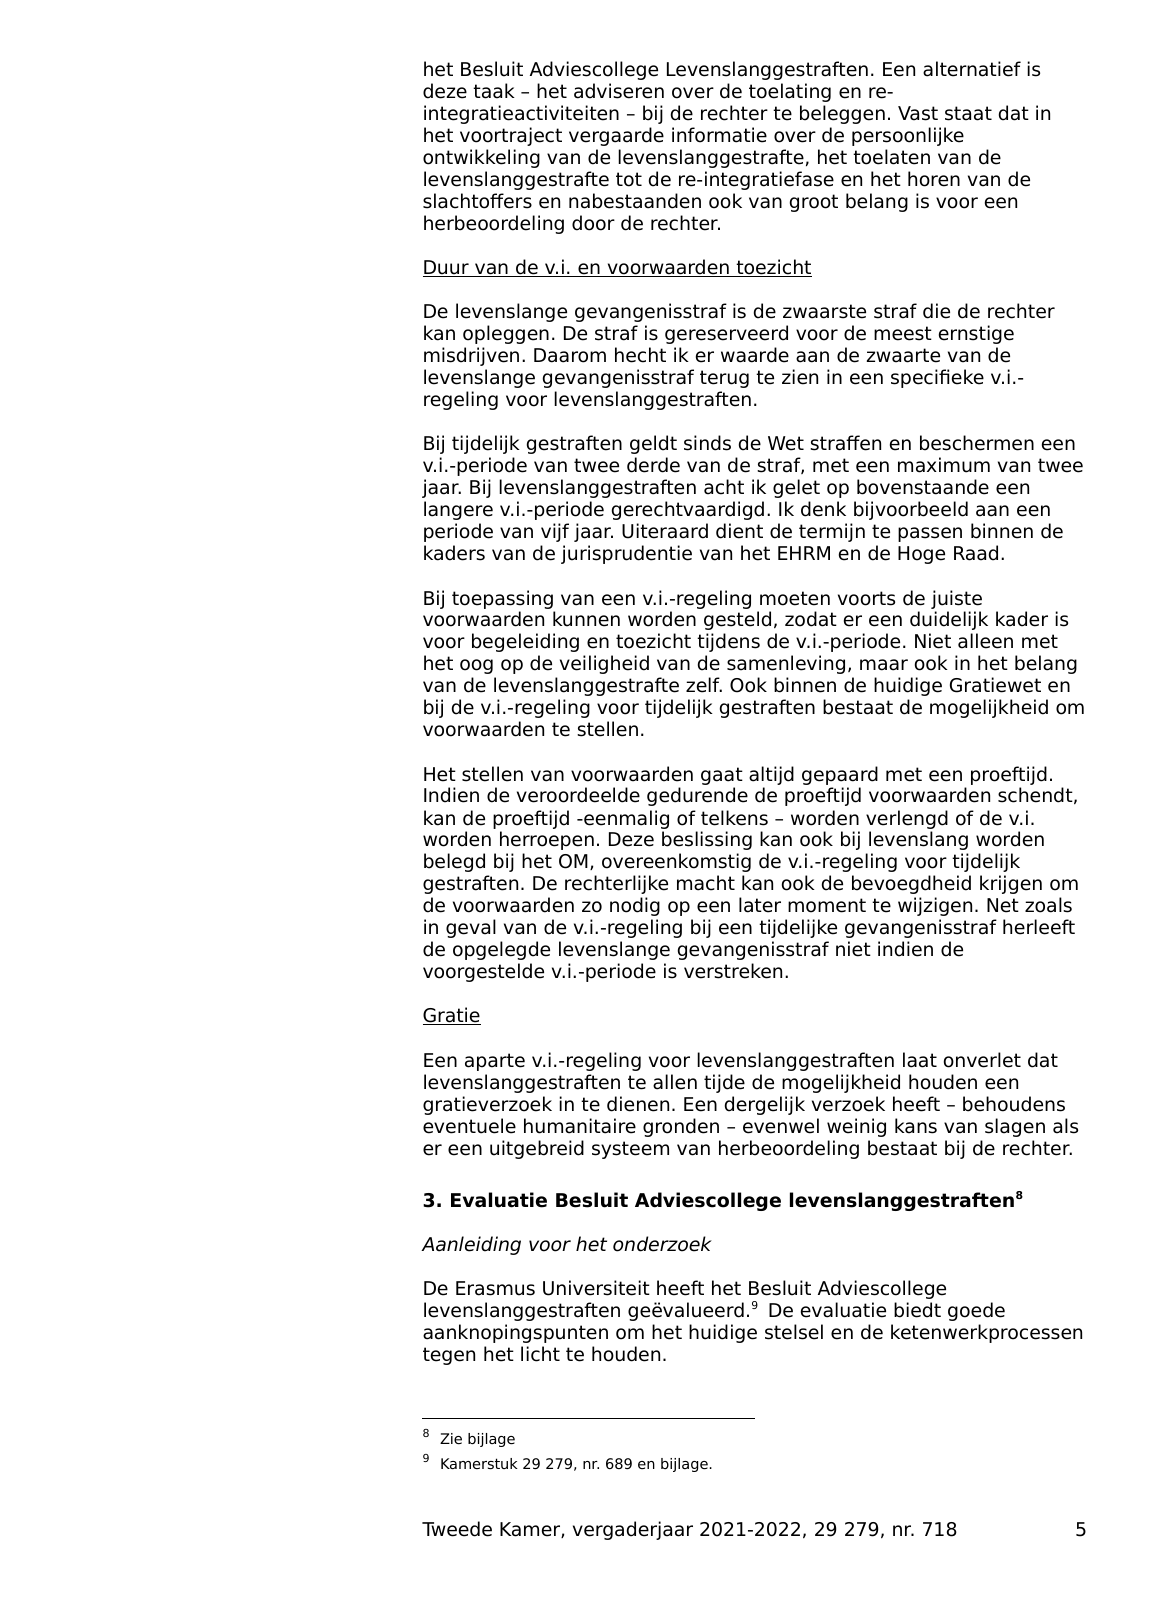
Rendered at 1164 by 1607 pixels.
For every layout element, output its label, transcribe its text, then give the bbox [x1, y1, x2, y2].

subtitle Aanleiding voor het onderzoek [422, 1234, 1087, 1256]
text Zie bijlage [422, 1427, 1087, 1449]
text Bij tijdelijk gestraften geldt sinds de Wet straffen en beschermen een v.i.-periode van twee derde van de straf, met een maximum van twee jaar. Bij levenslanggestraften acht ik gelet op bovenstaande een langere v.i.-periode gerechtvaardigd. Ik denk bijvoorbeeld aan een periode van vijf jaar. Uiteraard dient de termijn te passen binnen de kaders van de jurisprudentie van het EHRM en de Hoge Raad. [422, 433, 1087, 565]
text De levenslange gevangenisstraf is de zwaarste straf die de rechter kan opleggen. De straf is gereserveerd voor de meest ernstige misdrijven. Daarom hecht ik er waarde aan de zwaarte van de levenslange gevangenisstraf terug te zien in een specifieke v.i.-regeling voor levenslanggestraften. [422, 301, 1087, 411]
subtitle Duur van de v.i. en voorwaarden toezicht [422, 257, 1087, 279]
text Bij toepassing van een v.i.-regeling moeten voorts de juiste voorwaarden kunnen worden gesteld, zodat er een duidelijk kader is voor begeleiding en toezicht tijdens de v.i.-periode. Niet alleen met het oog op de veiligheid van de samenleving, maar ook in het belang van de levenslanggestrafte zelf. Ook binnen de huidige Gratiewet en bij de v.i.-regeling voor tijdelijk gestraften bestaat de mogelijkheid om voorwaarden te stellen. [422, 587, 1087, 741]
text het Besluit Adviescollege Levenslanggestraften. Een alternatief is deze taak – het adviseren over de toelating en re-integratieactiviteiten – bij de rechter te beleggen. Vast staat dat in het voortraject vergaarde informatie over de persoonlijke ontwikkeling van de levenslanggestrafte, het toelaten van de levenslanggestrafte tot de re-integratiefase en het horen van de slachtoffers en nabestaanden ook van groot belang is voor een herbeoordeling door de rechter. [422, 59, 1087, 235]
text Het stellen van voorwaarden gaat altijd gepaard met een proeftijd. Indien de veroordeelde gedurende de proeftijd voorwaarden schendt, kan de proeftijd -eenmalig of telkens – worden verlengd of de v.i. worden herroepen. Deze beslissing kan ook bij levenslang worden belegd bij het OM, overeenkomstig de v.i.-regeling voor tijdelijk gestraften. De rechterlijke macht kan ook de bevoegdheid krijgen om de voorwaarden zo nodig op een later moment te wijzigen. Net zoals in geval van de v.i.-regeling bij een tijdelijke gevangenisstraf herleeft de opgelegde levenslange gevangenisstraf niet indien de voorgestelde v.i.-periode is verstreken. [422, 763, 1087, 983]
subtitle 3. Evaluatie Besluit Adviescollege levenslanggestraften [422, 1189, 1087, 1211]
text Een aparte v.i.-regeling voor levenslanggestraften laat onverlet dat levenslanggestraften te allen tijde de mogelijkheid houden een gratieverzoek in te dienen. Een dergelijk verzoek heeft – behoudens eventuele humanitaire gronden – evenwel weinig kans van slagen als er een uitgebreid systeem van herbeoordeling bestaat bij de rechter. [422, 1049, 1087, 1159]
subtitle Gratie [422, 1005, 1087, 1027]
text Kamerstuk 29 279, nr. 689 en bijlage. [422, 1452, 1087, 1474]
text De Erasmus Universiteit heeft het Besluit Adviescollege levenslanggestraften geëvalueerd. De evaluatie biedt goede aanknopingspunten om het huidige stelsel en de ketenwerkprocessen tegen het licht te houden. [422, 1278, 1087, 1366]
